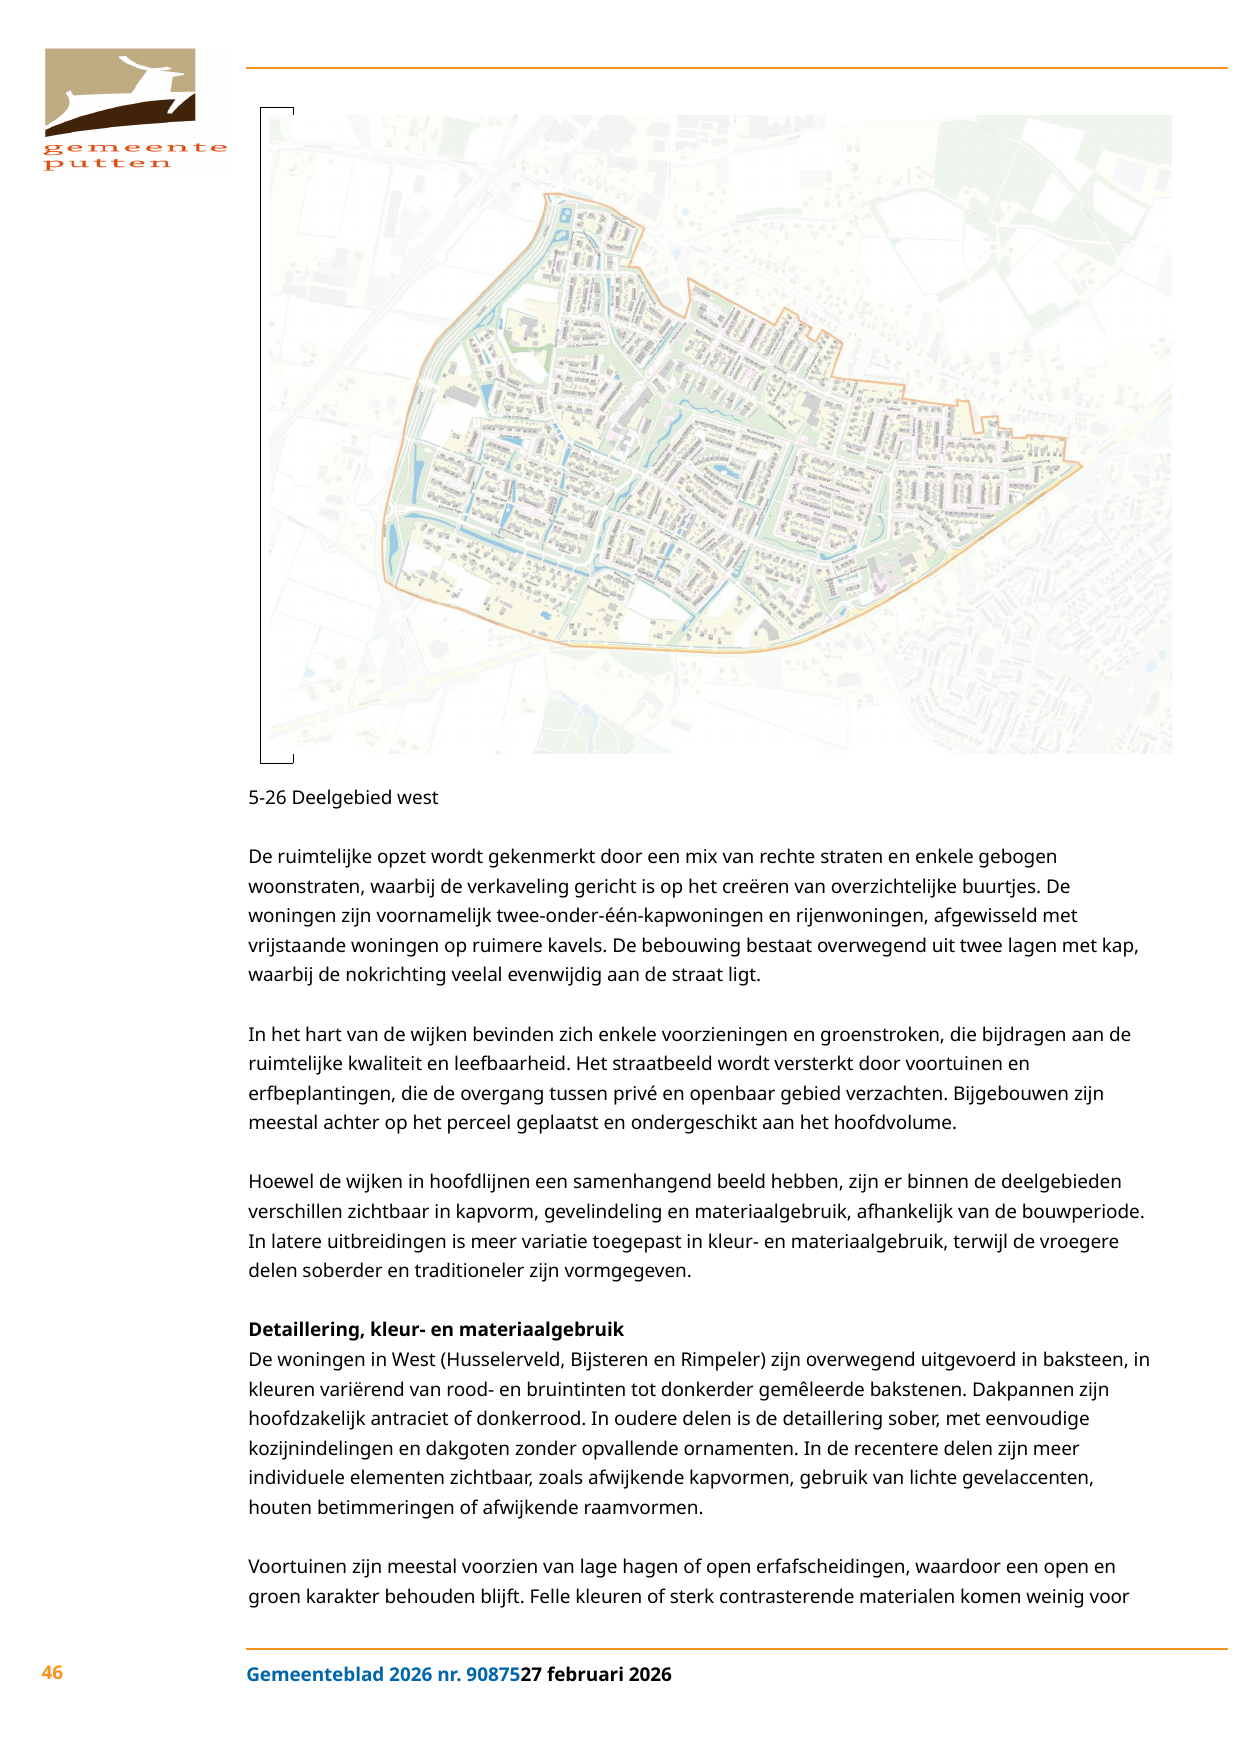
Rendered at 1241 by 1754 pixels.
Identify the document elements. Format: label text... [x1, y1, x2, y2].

text 5-26 Deelgebied west [248, 784, 1152, 810]
text Detaillering, kleur- en materiaalgebruik [248, 1317, 1152, 1342]
text De woningen in West (Husselerveld, Bijsteren en Rimpeler) zijn overwegend uitgevoerd in baksteen, in kleuren variërend van rood- en bruintinten tot donkerder gemêleerde bakstenen. Dakpannen zijn hoofdzakelijk antraciet of donkerrood. In oudere delen is de detaillering sober, met eenvoudige kozijnindelingen en dakgoten zonder opvallende ornamenten. In de recentere delen zijn meer individuele elementen zichtbaar, zoals afwijkende kapvormen, gebruik van lichte gevelaccenten, houten betimmeringen of afwijkende raamvormen. [248, 1346, 1152, 1520]
text In het hart van de wijken bevinden zich enkele voorzieningen en groenstroken, die bijdragen aan de ruimtelijke kwaliteit en leefbaarheid. Het straatbeeld wordt versterkt door voortuinen en erfbeplantingen, die de overgang tussen privé en openbaar gebied verzachten. Bijgebouwen zijn meestal achter op het perceel geplaatst en ondergeschikt aan het hoofdvolume. [248, 1021, 1152, 1135]
text Hoewel de wijken in hoofdlijnen een samenhangend beeld hebben, zijn er binnen de deelgebieden verschillen zichtbaar in kapvorm, gevelindeling en materiaalgebruik, afhankelijk van de bouwperiode. In latere uitbreidingen is meer variatie toegepast in kleur- en materiaalgebruik, terwijl de vroegere delen soberder en traditioneler zijn vormgegeven. [248, 1169, 1152, 1283]
text Voortuinen zijn meestal voorzien van lage hagen of open erfafscheidingen, waardoor een open en groen karakter behouden blijft. Felle kleuren of sterk contrasterende materialen komen weinig voor [248, 1553, 1152, 1608]
text De ruimtelijke opzet wordt gekenmerkt door een mix van rechte straten en enkele gebogen woonstraten, waarbij de verkaveling gericht is op het creëren van overzichtelijke buurtjes. De woningen zijn voornamelijk twee-onder-één-kapwoningen en rijenwoningen, afgewisseld met vrijstaande woningen op ruimere kavels. De bebouwing bestaat overwegend uit twee lagen met kap, waarbij de nokrichting veelal evenwijdig aan de straat ligt. [248, 843, 1152, 987]
picture [268, 115, 1173, 754]
picture [41, 47, 231, 172]
